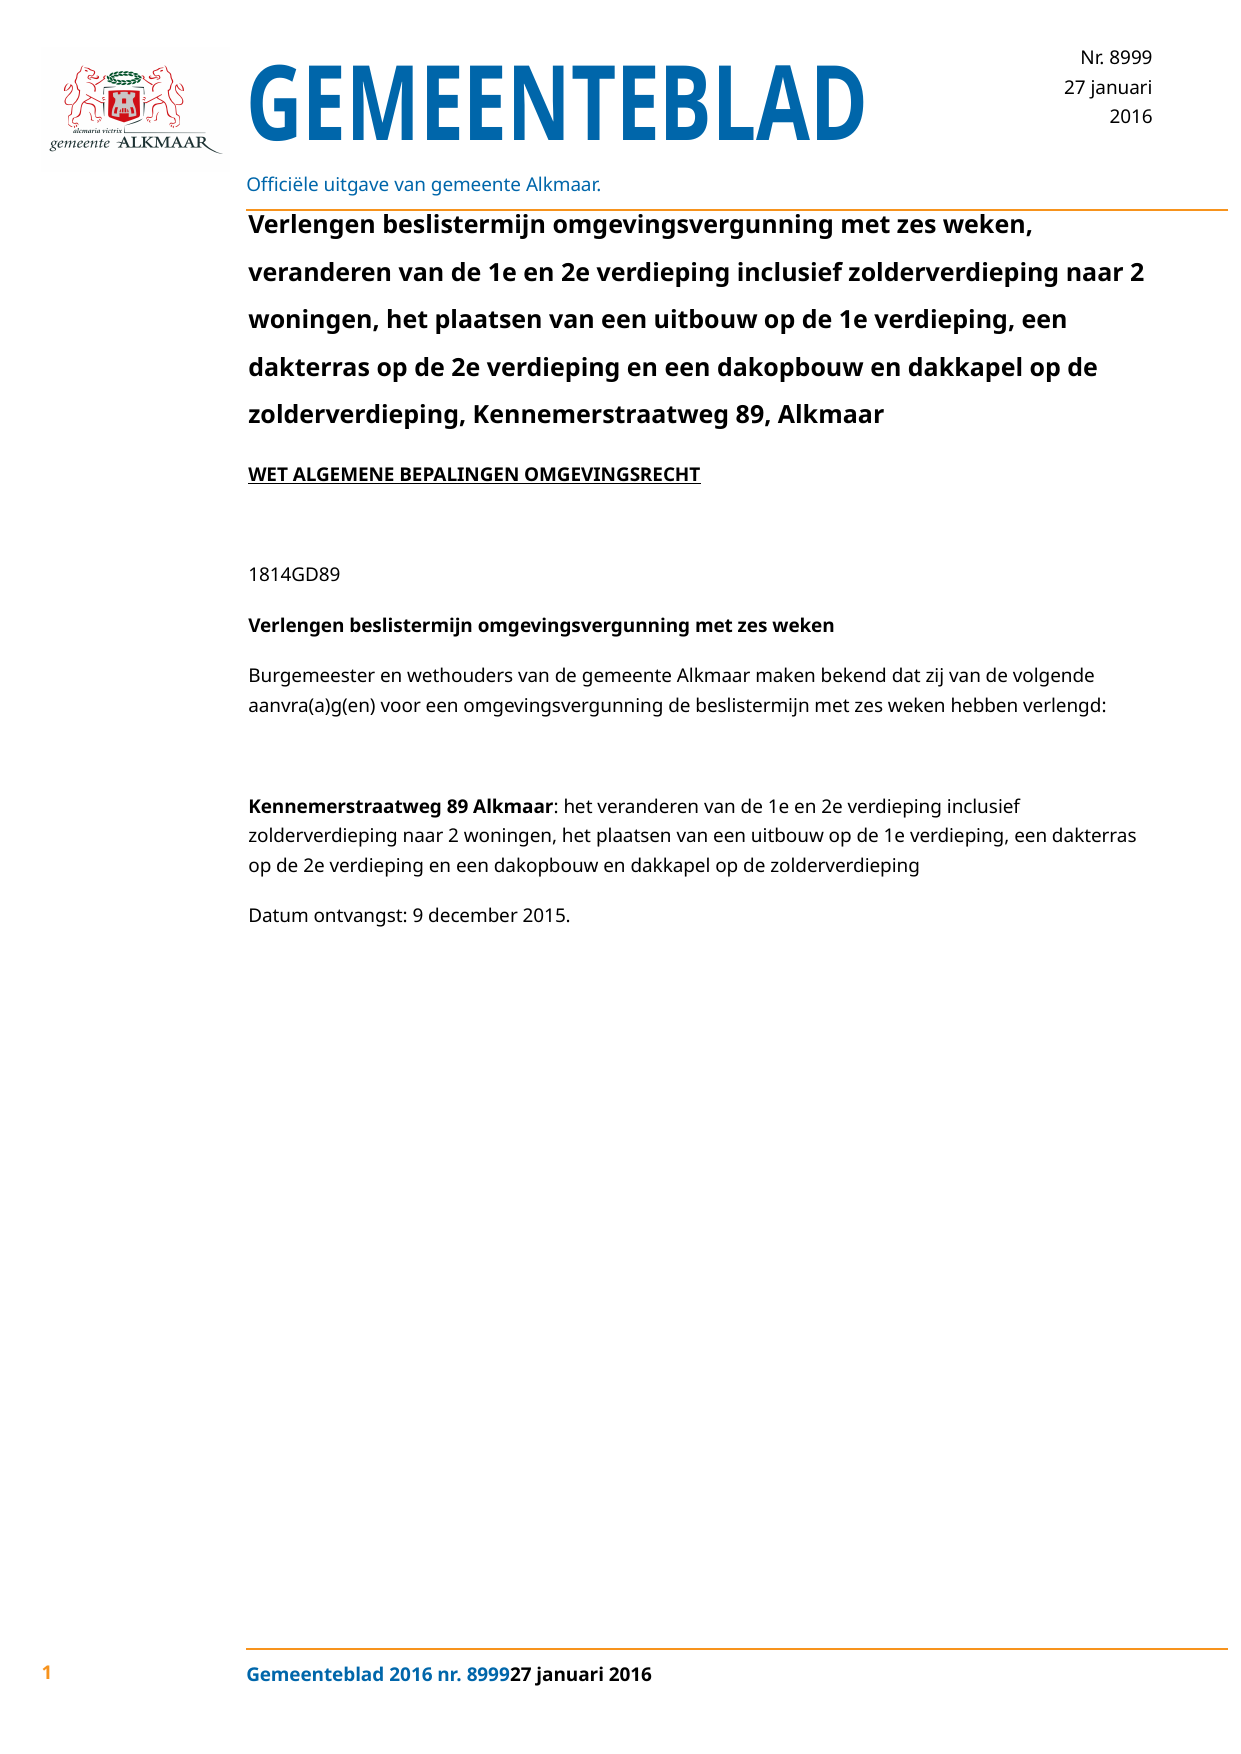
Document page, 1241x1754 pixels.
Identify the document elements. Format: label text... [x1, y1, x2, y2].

text Kennemerstraatweg 89 Alkmaar: het veranderen van de 1e en 2e verdieping inclusief zolderverdieping naar 2 woningen, het plaatsen van een uitbouw op de 1e verdieping, een dakterras op de 2e verdieping en een dakopbouw en dakkapel op de zolderverdieping [248, 793, 1152, 878]
text WET ALGEMENE BEPALINGEN OMGEVINGSRECHT [248, 461, 1152, 486]
picture [41, 47, 231, 172]
text Verlengen beslistermijn omgevingsvergunning met zes weken [248, 612, 1152, 638]
text Verlengen beslistermijn omgevingsvergunning met zes weken, veranderen van de 1e en 2e verdieping inclusief zolderverdieping naar 2 woningen, het plaatsen van een uitbouw op de 1e verdieping, een dakterras op de 2e verdieping en een dakopbouw en dakkapel op de zolderverdieping, Kennemerstraatweg 89, Alkmaar [248, 211, 1152, 431]
text 1814GD89 [248, 562, 1152, 587]
text Datum ontvangst: 9 december 2015. [248, 902, 1152, 928]
text Burgemeester en wethouders van de gemeente Alkmaar maken bekend dat zij van de volgende aanvra(a)g(en) voor een omgevingsvergunning de beslistermijn met zes weken hebben verlengd: [248, 662, 1152, 718]
